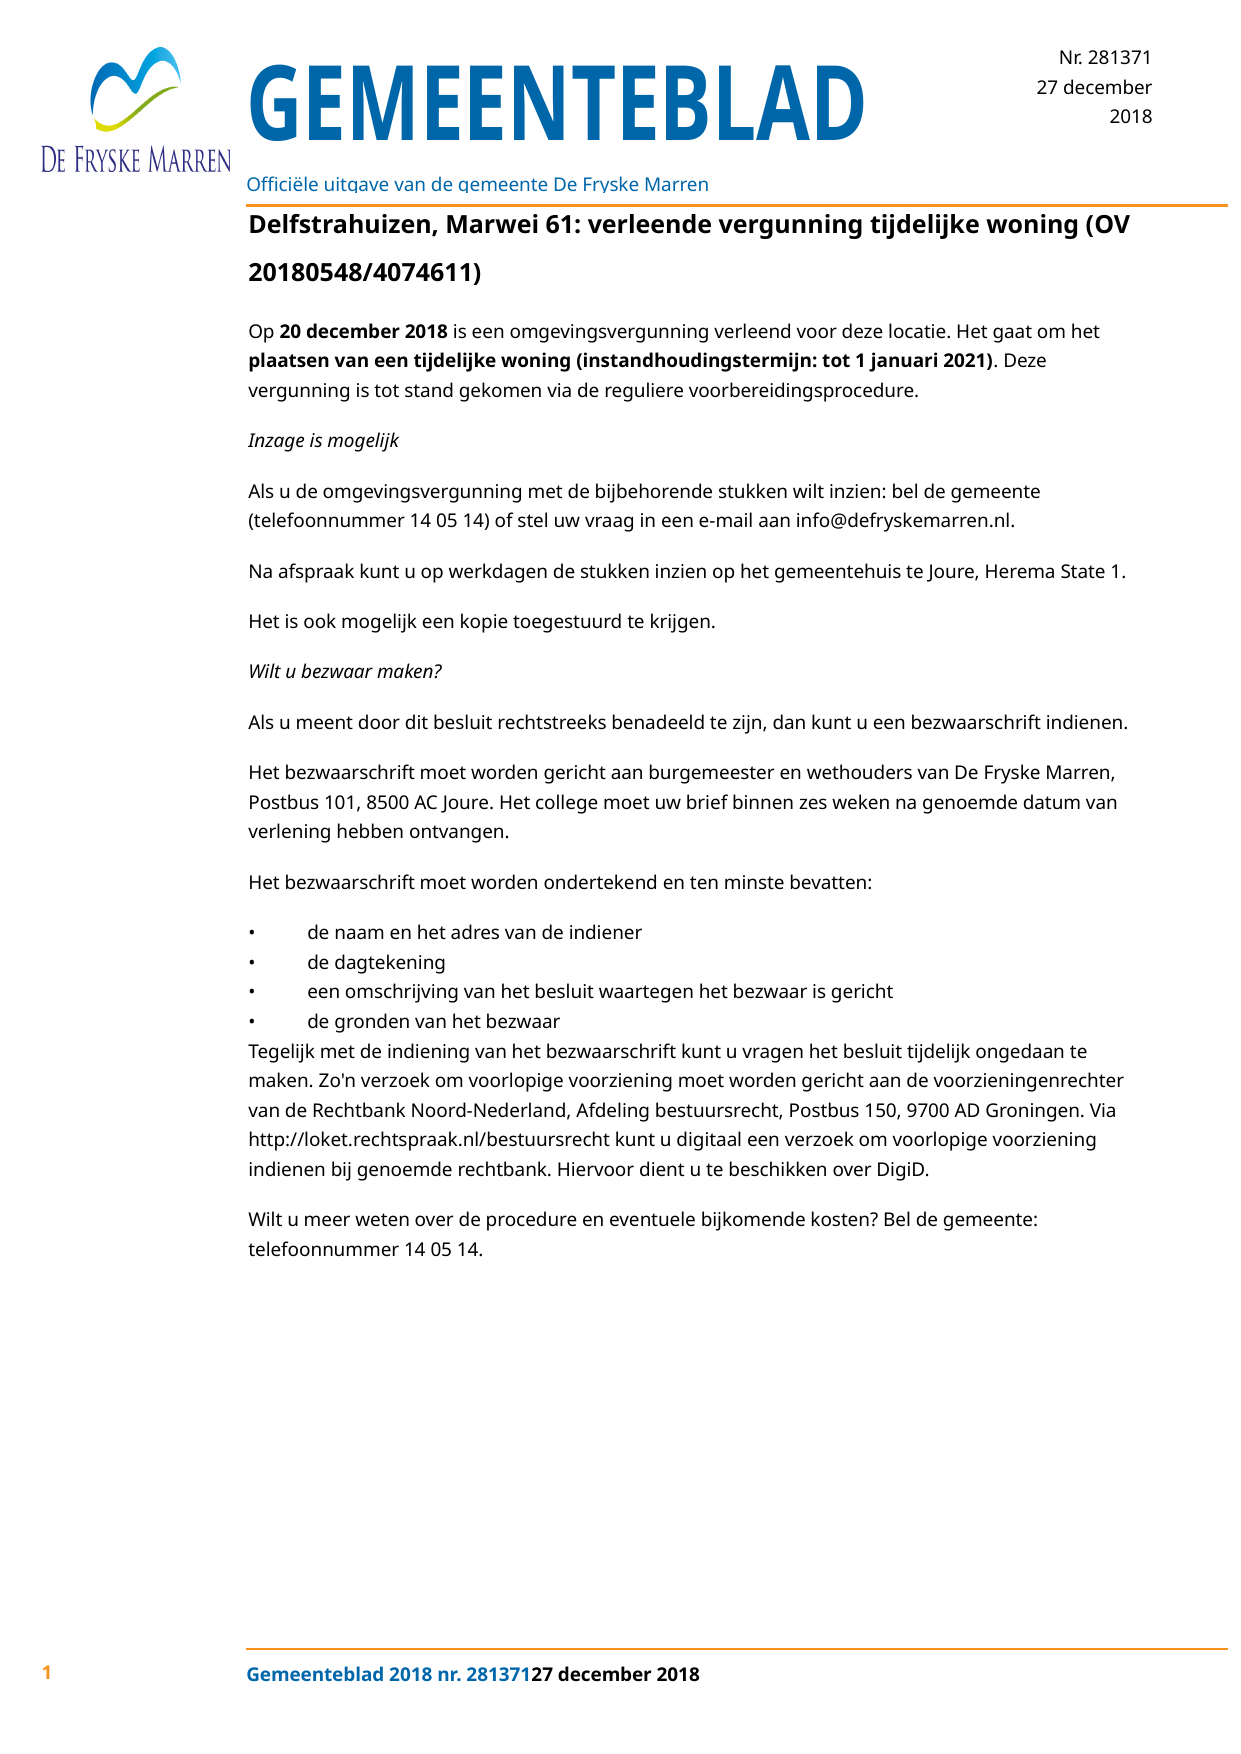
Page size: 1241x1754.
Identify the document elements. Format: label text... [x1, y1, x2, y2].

list de dagtekening [248, 949, 1152, 975]
text Delfstrahuizen, Marwei 61: verleende vergunning tijdelijke woning (OV 20180548/4074611) [248, 207, 1152, 288]
text Op 20 december 2018 is een omgevingsvergunning verleend voor deze locatie. Het gaat om het plaatsen van een tijdelijke woning (instandhoudingstermijn: tot 1 januari 2021). Deze vergunning is tot stand gekomen via de reguliere voorbereidingsprocedure. [248, 318, 1152, 403]
text Wilt u meer weten over de procedure en eventuele bijkomende kosten? Bel de gemeente: telefoonnummer 14 05 14. [248, 1207, 1152, 1262]
text Als u de omgevingsvergunning met de bijbehorende stukken wilt inzien: bel de gemeente (telefoonnummer 14 05 14) of stel uw vraag in een e-mail aan info@defryskemarren.nl. [248, 478, 1152, 533]
text Tegelijk met de indiening van het bezwaarschrift kunt u vragen het besluit tijdelijk ongedaan te maken. Zo'n verzoek om voorlopige voorziening moet worden gericht aan de voorzieningenrechter van de Rechtbank Noord-Nederland, Afdeling bestuursrecht, Postbus 150, 9700 AD Groningen. Via http://loket.rechtspraak.nl/bestuursrecht kunt u digitaal een verzoek om voorlopige voorziening indienen bij genoemde rechtbank. Hiervoor dient u te beschikken over DigiD. [248, 1038, 1152, 1182]
list de naam en het adres van de indiener [248, 919, 1152, 945]
text Wilt u bezwaar maken? [248, 659, 1152, 684]
list een omschrijving van het besluit waartegen het bezwaar is gericht [248, 979, 1152, 1004]
picture [41, 47, 231, 172]
text Als u meent door dit besluit rechtstreeks benadeeld te zijn, dan kunt u een bezwaarschrift indienen. [248, 709, 1152, 735]
text Het is ook mogelijk een kopie toegestuurd te krijgen. [248, 608, 1152, 634]
text Na afspraak kunt u op werkdagen de stukken inzien op het gemeentehuis te Joure, Herema State 1. [248, 558, 1152, 584]
text Het bezwaarschrift moet worden ondertekend en ten minste bevatten: [248, 869, 1152, 895]
text Het bezwaarschrift moet worden gericht aan burgemeester en wethouders van De Fryske Marren, Postbus 101, 8500 AC Joure. Het college moet uw brief binnen zes weken na genoemde datum van verlening hebben ontvangen. [248, 759, 1152, 844]
text Inzage is mogelijk [248, 427, 1152, 453]
list de gronden van het bezwaar [248, 1008, 1152, 1034]
